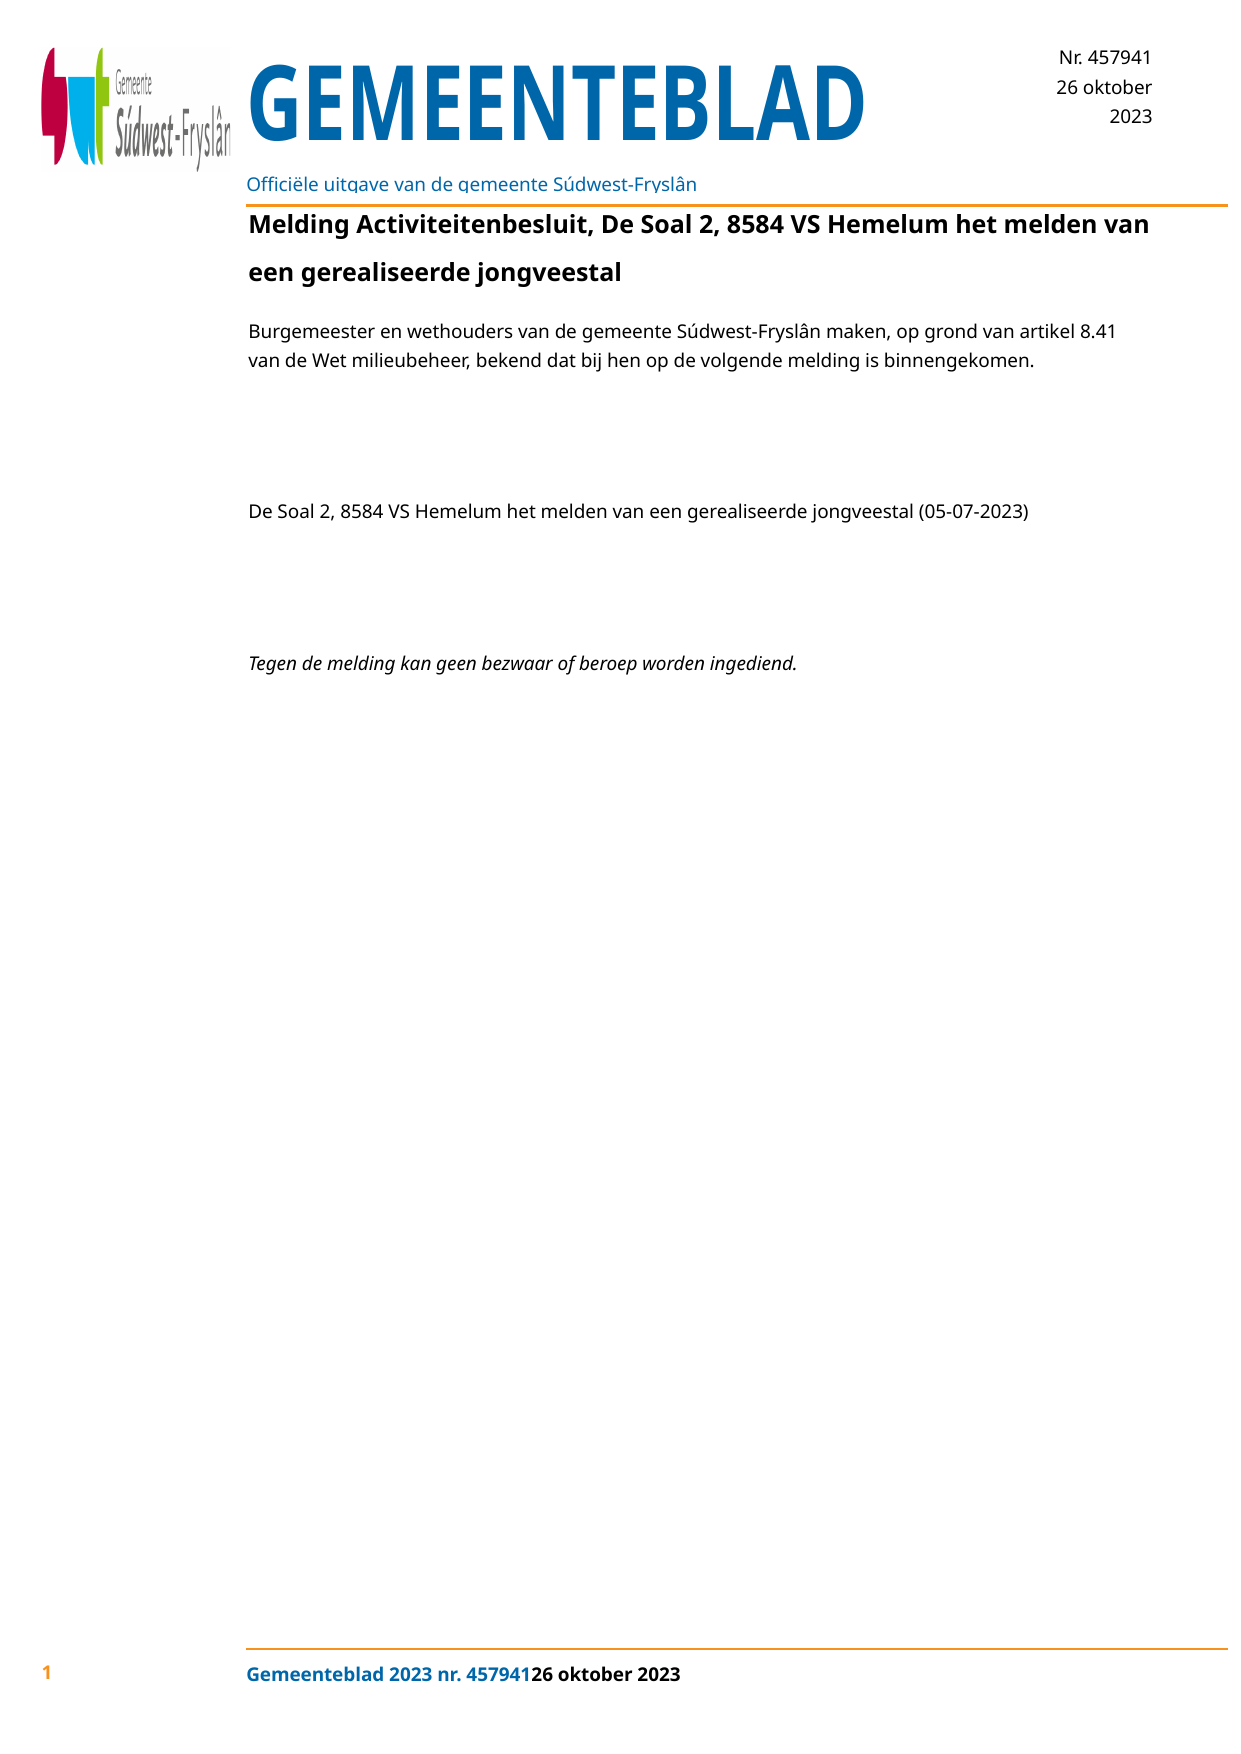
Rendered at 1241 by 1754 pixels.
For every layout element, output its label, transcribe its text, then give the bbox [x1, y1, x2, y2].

text Melding Activiteitenbesluit, De Soal 2, 8584 VS Hemelum het melden van een gerealiseerde jongveestal [248, 207, 1152, 288]
text Tegen de melding kan geen bezwaar of beroep worden ingediend. [248, 650, 1152, 676]
text De Soal 2, 8584 VS Hemelum het melden van een gerealiseerde jongveestal (05-07-2023) [248, 499, 1152, 524]
text Burgemeester en wethouders van de gemeente Súdwest-Fryslân maken, op grond van artikel 8.41 van de Wet milieubeheer, bekend dat bij hen op de volgende melding is binnengekomen. [248, 318, 1152, 373]
picture [41, 47, 231, 172]
